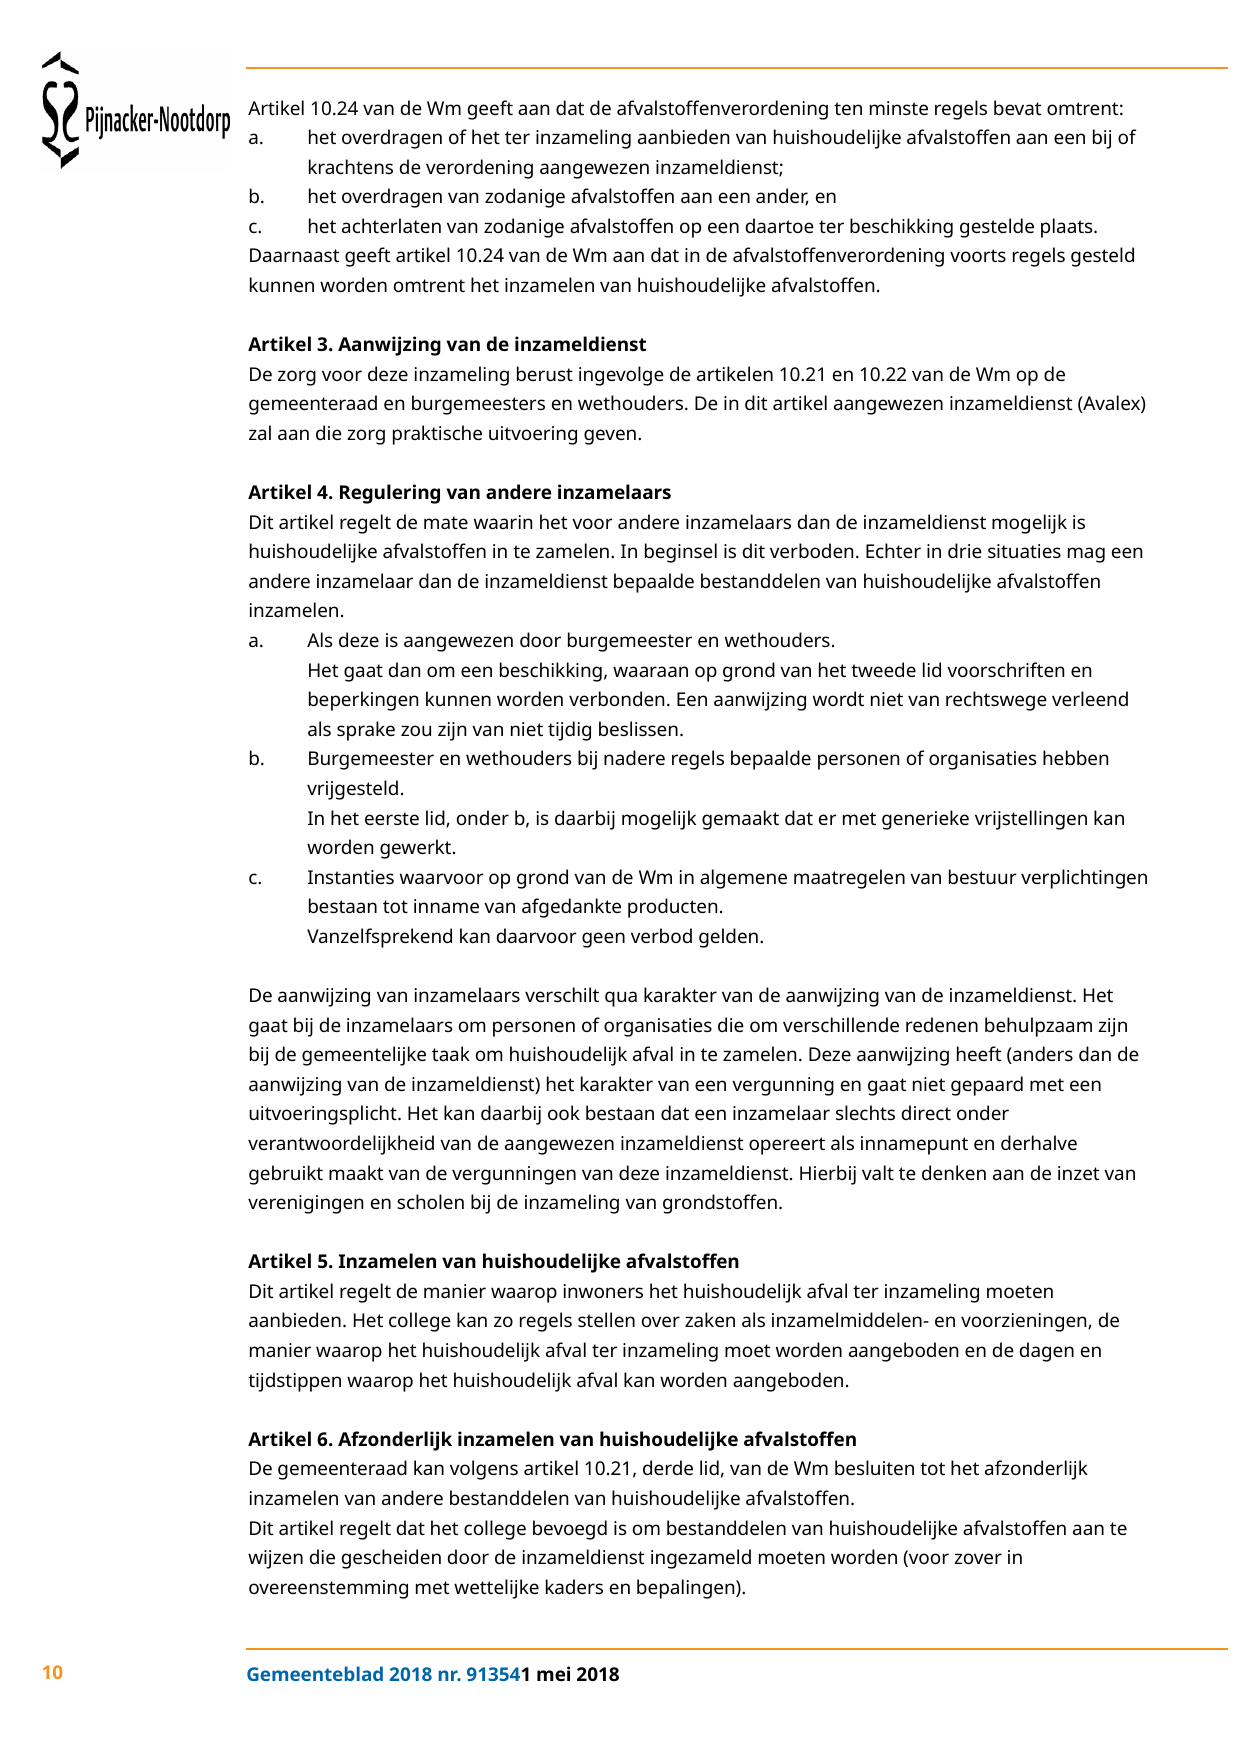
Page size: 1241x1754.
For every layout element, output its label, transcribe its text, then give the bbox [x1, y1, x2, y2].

list het overdragen van zodanige afvalstoffen aan een ander, en [248, 183, 1152, 209]
text Dit artikel regelt de manier waarop inwoners het huishoudelijk afval ter inzameling moeten aanbieden. Het college kan zo regels stellen over zaken als inzamelmiddelen- en voorzieningen, de manier waarop het huishoudelijk afval ter inzameling moet worden aangeboden en de dagen en tijdstippen waarop het huishoudelijk afval kan worden aangeboden. [248, 1278, 1152, 1393]
list Instanties waarvoor op grond van de Wm in algemene maatregelen van bestuur verplichtingen bestaan tot inname van afgedankte producten. [248, 864, 1152, 919]
text Artikel 10.24 van de Wm geeft aan dat de afvalstoffenverordening ten minste regels bevat omtrent: [248, 95, 1152, 121]
list In het eerste lid, onder b, is daarbij mogelijk gemaakt dat er met generieke vrijstellingen kan worden gewerkt. [248, 805, 1152, 860]
list het overdragen of het ter inzameling aanbieden van huishoudelijke afvalstoffen aan een bij of krachtens de verordening aangewezen inzameldienst; [248, 124, 1152, 180]
picture [41, 47, 231, 172]
text Artikel 3. Aanwijzing van de inzameldienst [248, 331, 1152, 357]
text Daarnaast geeft artikel 10.24 van de Wm aan dat in de afvalstoffenverordening voorts regels gesteld kunnen worden omtrent het inzamelen van huishoudelijke afvalstoffen. [248, 243, 1152, 298]
list Vanzelfsprekend kan daarvoor geen verbod gelden. [248, 923, 1152, 949]
text Artikel 6. Afzonderlijk inzamelen van huishoudelijke afvalstoffen [248, 1426, 1152, 1452]
text De gemeenteraad kan volgens artikel 10.21, derde lid, van de Wm besluiten tot het afzonderlijk inzamelen van andere bestanddelen van huishoudelijke afvalstoffen. [248, 1456, 1152, 1511]
list Burgemeester en wethouders bij nadere regels bepaalde personen of organisaties hebben vrijgesteld. [248, 746, 1152, 801]
text De aanwijzing van inzamelaars verschilt qua karakter van de aanwijzing van de inzameldienst. Het gaat bij de inzamelaars om personen of organisaties die om verschillende redenen behulpzaam zijn bij de gemeentelijke taak om huishoudelijk afval in te zamelen. Deze aanwijzing heeft (anders dan de aanwijzing van de inzameldienst) het karakter van een vergunning en gaat niet gepaard met een uitvoeringsplicht. Het kan daarbij ook bestaan dat een inzamelaar slechts direct onder verantwoordelijkheid van de aangewezen inzameldienst opereert als innamepunt en derhalve gebruikt maakt van de vergunningen van deze inzameldienst. Hierbij valt te denken aan de inzet van verenigingen en scholen bij de inzameling van grondstoffen. [248, 982, 1152, 1215]
list Als deze is aangewezen door burgemeester en wethouders. [248, 627, 1152, 653]
list Het gaat dan om een beschikking, waaraan op grond van het tweede lid voorschriften en beperkingen kunnen worden verbonden. Een aanwijzing wordt niet van rechtswege verleend als sprake zou zijn van niet tijdig beslissen. [248, 657, 1152, 742]
text De zorg voor deze inzameling berust ingevolge de artikelen 10.21 en 10.22 van de Wm op de gemeenteraad en burgemeesters en wethouders. De in dit artikel aangewezen inzameldienst (Avalex) zal aan die zorg praktische uitvoering geven. [248, 361, 1152, 446]
text Dit artikel regelt dat het college bevoegd is om bestanddelen van huishoudelijke afvalstoffen aan te wijzen die gescheiden door de inzameldienst ingezameld moeten worden (voor zover in overeenstemming met wettelijke kaders en bepalingen). [248, 1515, 1152, 1600]
text Dit artikel regelt de mate waarin het voor andere inzamelaars dan de inzameldienst mogelijk is huishoudelijke afvalstoffen in te zamelen. In beginsel is dit verboden. Echter in drie situaties mag een andere inzamelaar dan de inzameldienst bepaalde bestanddelen van huishoudelijke afvalstoffen inzamelen. [248, 509, 1152, 623]
list het achterlaten van zodanige afvalstoffen op een daartoe ter beschikking gestelde plaats. [248, 213, 1152, 239]
text Artikel 4. Regulering van andere inzamelaars [248, 479, 1152, 505]
text Artikel 5. Inzamelen van huishoudelijke afvalstoffen [248, 1248, 1152, 1274]
